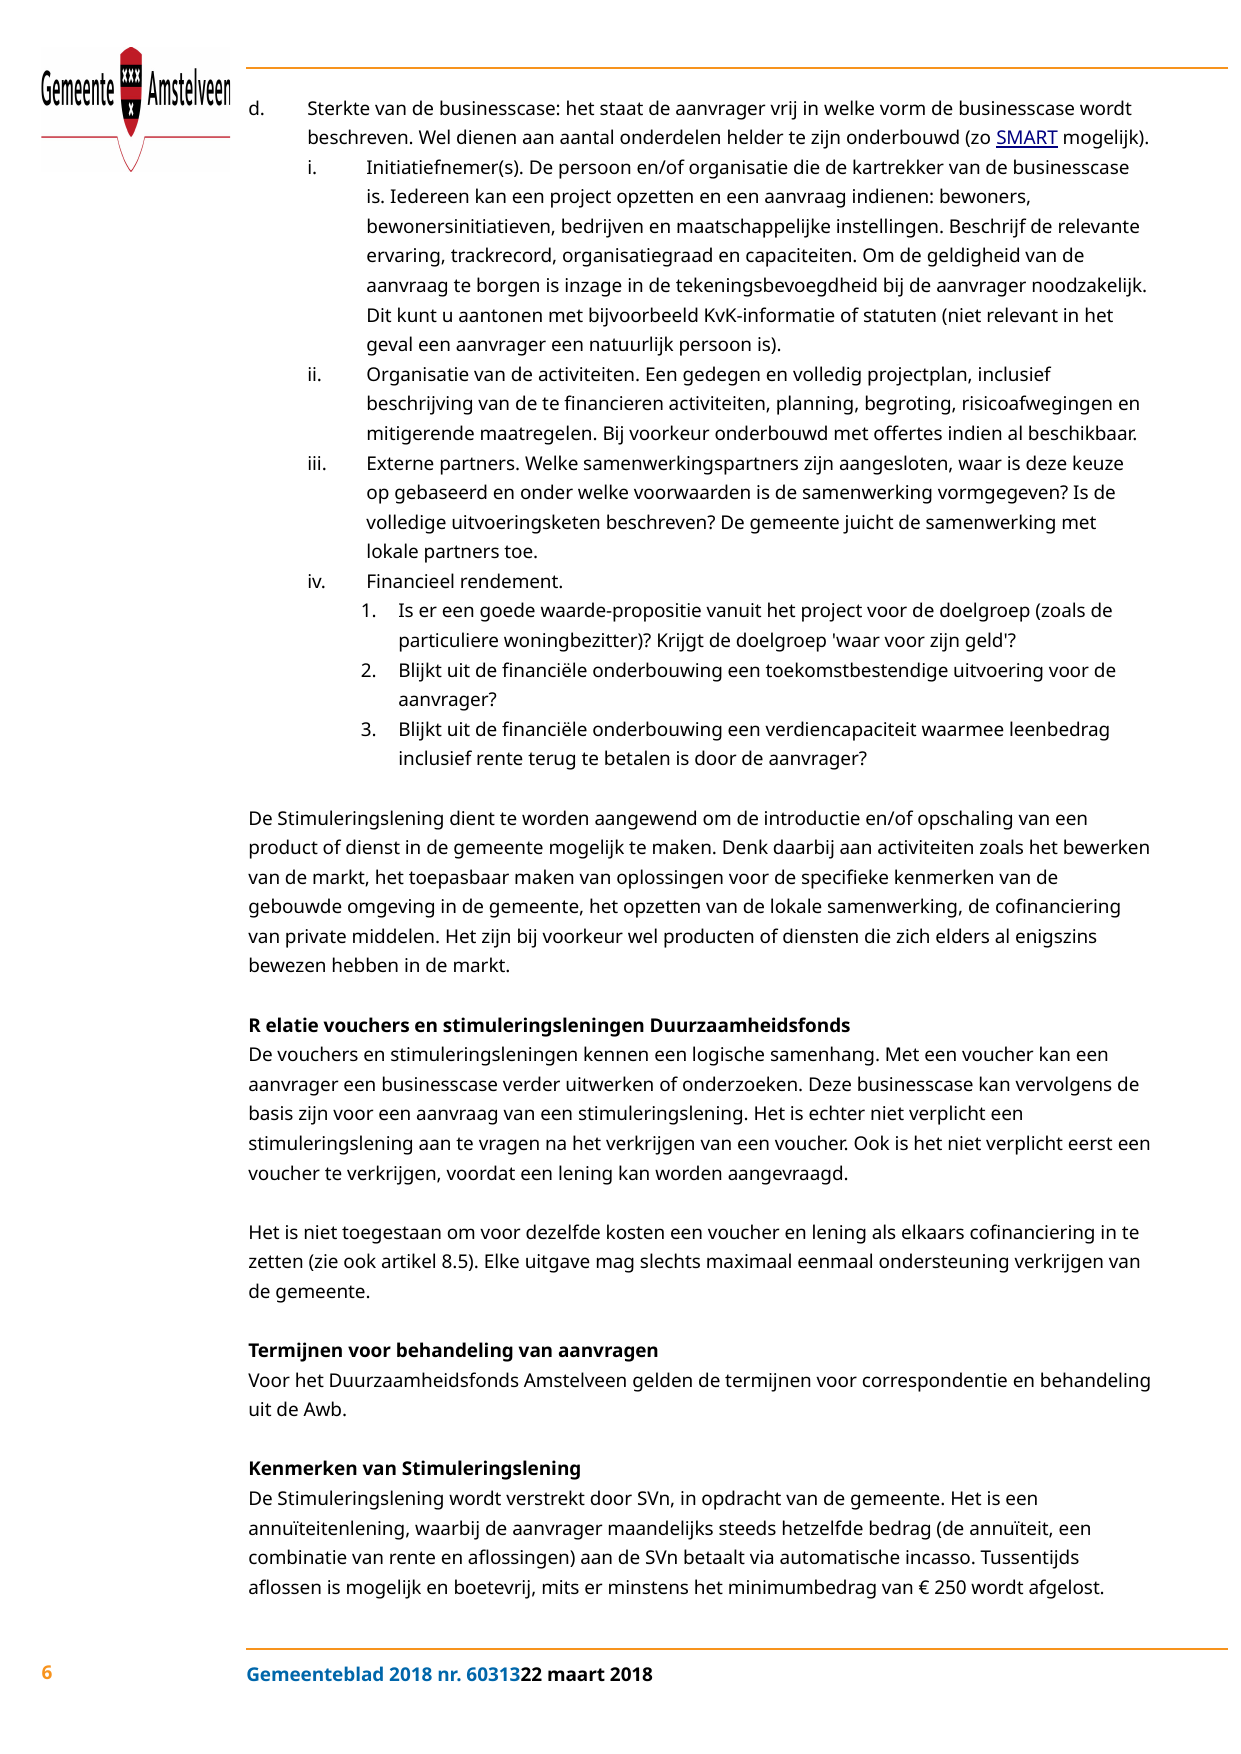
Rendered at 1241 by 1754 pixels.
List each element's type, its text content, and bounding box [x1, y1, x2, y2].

list Blijkt uit de financiële onderbouwing een verdiencapaciteit waarmee leenbedrag inclusief rente terug te betalen is door de aanvrager? [361, 716, 1152, 771]
list Organisatie van de activiteiten. Een gedegen en volledig projectplan, inclusief beschrijving van de te financieren activiteiten, planning, begroting, risicoafwegingen en mitigerende maatregelen. Bij voorkeur onderbouwd met offertes indien al beschikbaar. [307, 361, 1152, 446]
text Termijnen voor behandeling van aanvragen [248, 1337, 1152, 1363]
list Initiatiefnemer(s). De persoon en/of organisatie die de kartrekker van de businesscase is. Iedereen kan een project opzetten en een aanvraag indienen: bewoners, bewonersinitiatieven, bedrijven en maatschappelijke instellingen. Beschrijf de relevante ervaring, trackrecord, organisatiegraad en capaciteiten. Om de geldigheid van de aanvraag te borgen is inzage in de tekeningsbevoegdheid bij de aanvrager noodzakelijk. Dit kunt u aantonen met bijvoorbeeld KvK-informatie of statuten (niet relevant in het geval een aanvrager een natuurlijk persoon is). [307, 154, 1152, 357]
text Voor het Duurzaamheidsfonds Amstelveen gelden de termijnen voor correspondentie en behandeling uit de Awb. [248, 1367, 1152, 1422]
text Kenmerken van Stimuleringslening [248, 1456, 1152, 1481]
text R elatie vouchers en stimuleringsleningen Duurzaamheidsfonds [248, 1012, 1152, 1038]
picture [41, 47, 231, 172]
list Is er een goede waarde-propositie vanuit het project voor de doelgroep (zoals de particuliere woningbezitter)? Krijgt de doelgroep 'waar voor zijn geld'? [361, 598, 1152, 653]
list Sterkte van de businesscase: het staat de aanvrager vrij in welke vorm de businesscase wordt beschreven. Wel dienen aan aantal onderdelen helder te zijn onderbouwd (zo SMART mogelijk). [248, 95, 1152, 150]
text Het is niet toegestaan om voor dezelfde kosten een voucher en lening als elkaars cofinanciering in te zetten (zie ook artikel 8.5). Elke uitgave mag slechts maximaal eenmaal ondersteuning verkrijgen van de gemeente. [248, 1219, 1152, 1304]
list Financieel rendement. [307, 568, 1152, 594]
text De Stimuleringslening wordt verstrekt door SVn, in opdracht van de gemeente. Het is een annuïteitenlening, waarbij de aanvrager maandelijks steeds hetzelfde bedrag (de annuïteit, een combinatie van rente en aflossingen) aan de SVn betaalt via automatische incasso. Tussentijds aflossen is mogelijk en boetevrij, mits er minstens het minimumbedrag van € 250 wordt afgelost. [248, 1485, 1152, 1600]
text De Stimuleringslening dient te worden aangewend om de introductie en/of opschaling van een product of dienst in de gemeente mogelijk te maken. Denk daarbij aan activiteiten zoals het bewerken van de markt, het toepasbaar maken van oplossingen voor de specifieke kenmerken van de gebouwde omgeving in de gemeente, het opzetten van de lokale samenwerking, de cofinanciering van private middelen. Het zijn bij voorkeur wel producten of diensten die zich elders al enigszins bewezen hebben in de markt. [248, 805, 1152, 978]
list Externe partners. Welke samenwerkingspartners zijn aangesloten, waar is deze keuze op gebaseerd en onder welke voorwaarden is de samenwerking vormgegeven? Is de volledige uitvoeringsketen beschreven? De gemeente juicht de samenwerking met lokale partners toe. [307, 450, 1152, 564]
list Blijkt uit de financiële onderbouwing een toekomstbestendige uitvoering voor de aanvrager? [361, 657, 1152, 712]
text De vouchers en stimuleringsleningen kennen een logische samenhang. Met een voucher kan een aanvrager een businesscase verder uitwerken of onderzoeken. Deze businesscase kan vervolgens de basis zijn voor een aanvraag van een stimuleringslening. Het is echter niet verplicht een stimuleringslening aan te vragen na het verkrijgen van een voucher. Ook is het niet verplicht eerst een voucher te verkrijgen, voordat een lening kan worden aangevraagd. [248, 1041, 1152, 1186]
